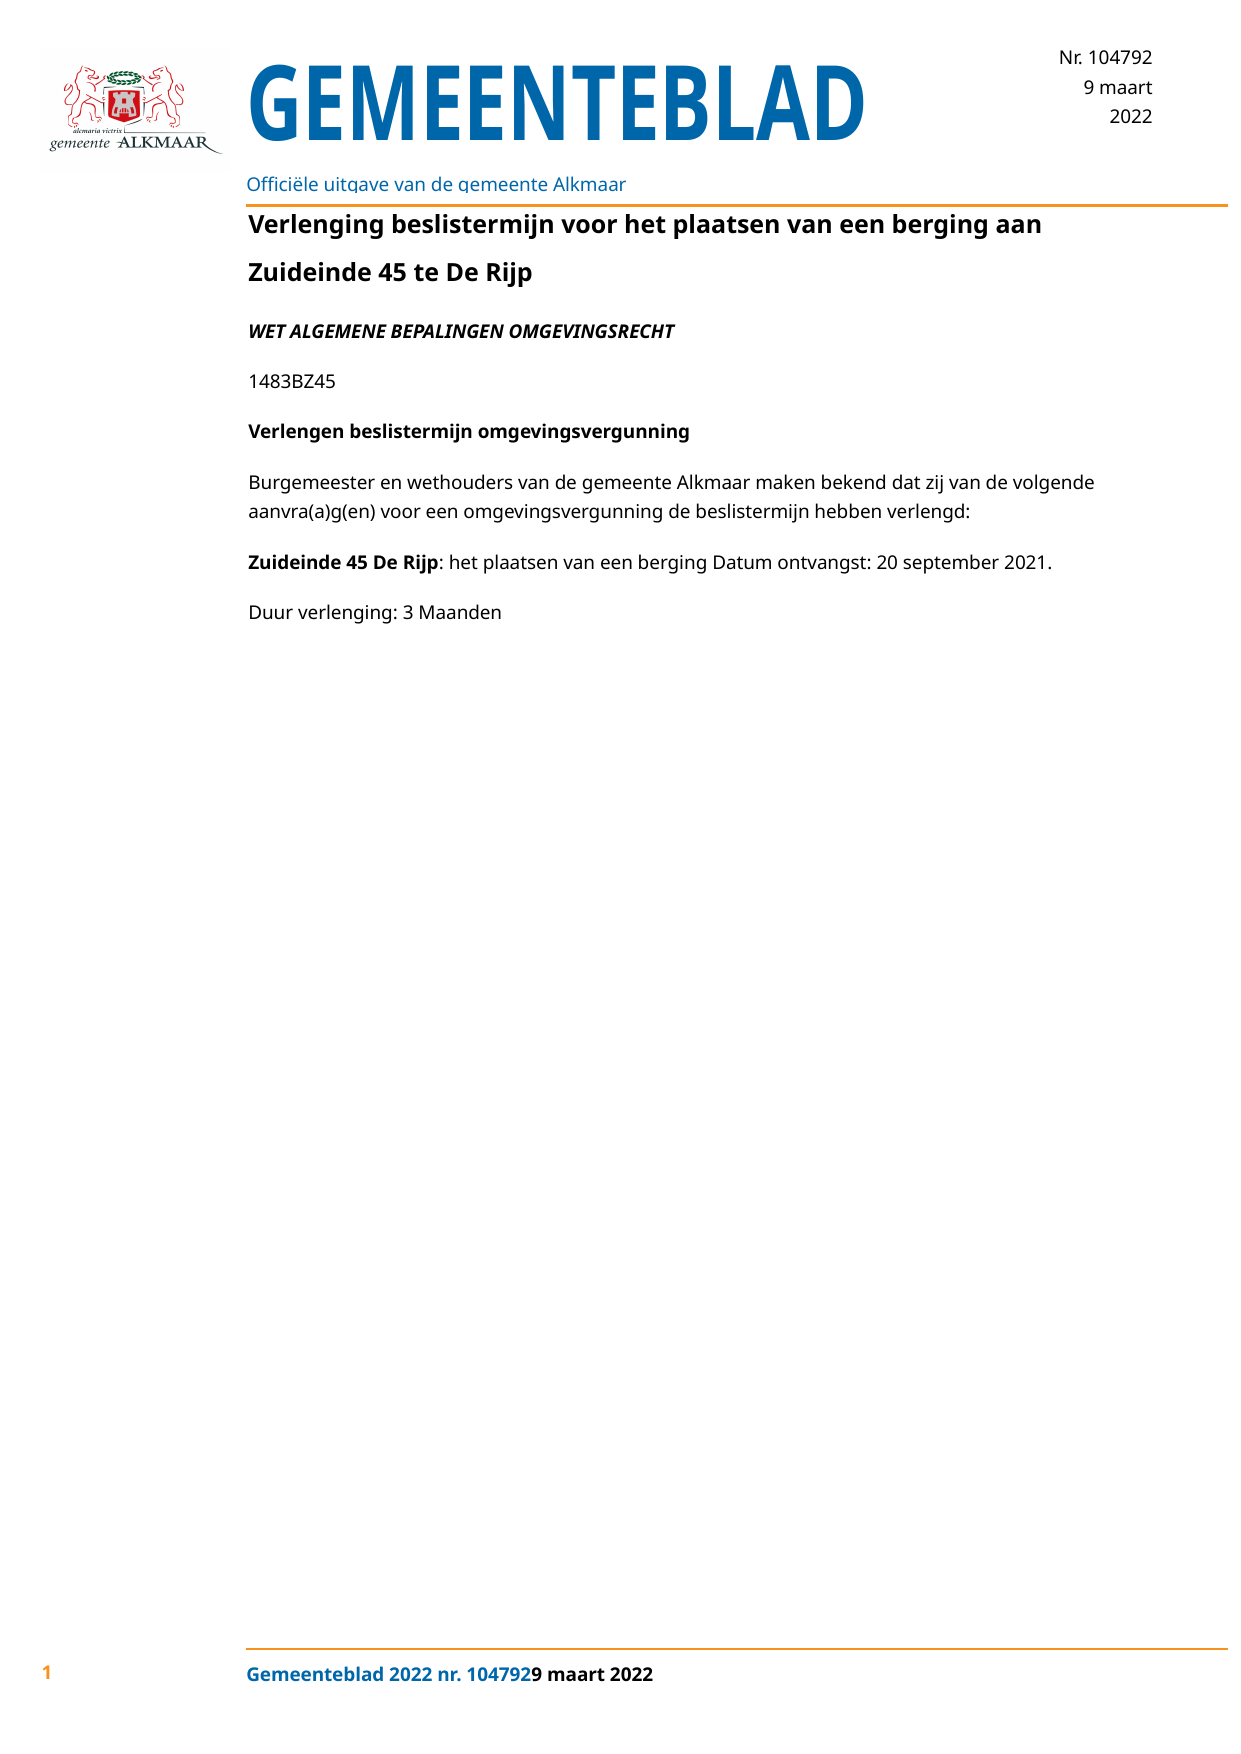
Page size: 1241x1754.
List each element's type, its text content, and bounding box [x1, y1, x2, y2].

text WET ALGEMENE BEPALINGEN OMGEVINGSRECHT [248, 318, 1152, 344]
text Verlenging beslistermijn voor het plaatsen van een berging aan Zuideinde 45 te De Rijp [248, 207, 1152, 288]
text Burgemeester en wethouders van de gemeente Alkmaar maken bekend dat zij van de volgende aanvra(a)g(en) voor een omgevingsvergunning de beslistermijn hebben verlengd: [248, 469, 1152, 524]
picture [41, 47, 231, 172]
text Verlengen beslistermijn omgevingsvergunning [248, 419, 1152, 444]
text Duur verlenging: 3 Maanden [248, 599, 1152, 625]
text Zuideinde 45 De Rijp: het plaatsen van een berging Datum ontvangst: 20 september 2021. [248, 549, 1152, 575]
text 1483BZ45 [248, 368, 1152, 394]
